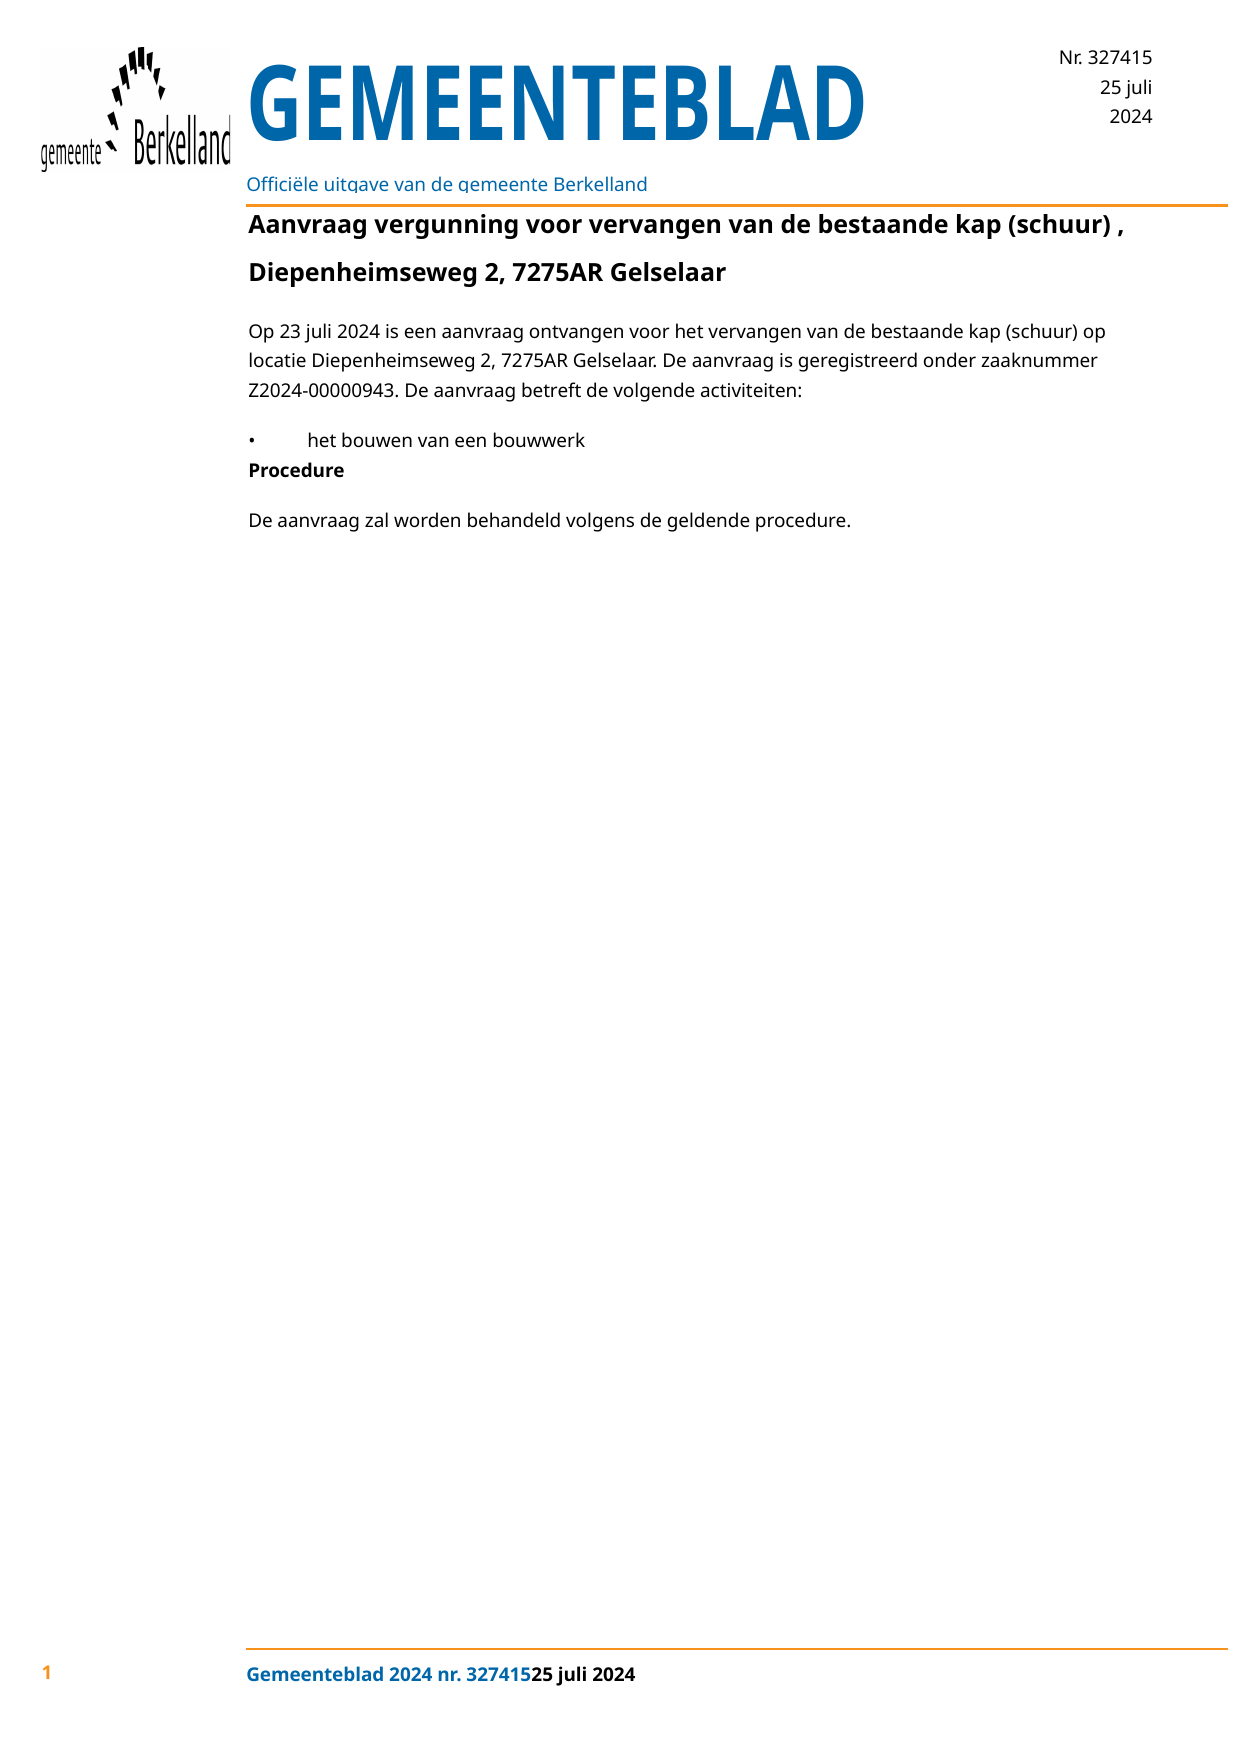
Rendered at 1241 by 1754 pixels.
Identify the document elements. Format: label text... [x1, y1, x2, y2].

text Op 23 juli 2024 is een aanvraag ontvangen voor het vervangen van de bestaande kap (schuur) op locatie Diepenheimseweg 2, 7275AR Gelselaar. De aanvraag is geregistreerd onder zaaknummer Z2024-00000943. De aanvraag betreft de volgende activiteiten: [248, 318, 1152, 403]
picture [41, 47, 231, 172]
text Aanvraag vergunning voor vervangen van de bestaande kap (schuur) , Diepenheimseweg 2, 7275AR Gelselaar [248, 207, 1152, 288]
list het bouwen van een bouwwerk [248, 427, 1152, 453]
text Procedure [248, 457, 1152, 483]
text De aanvraag zal worden behandeld volgens de geldende procedure. [248, 507, 1152, 533]
